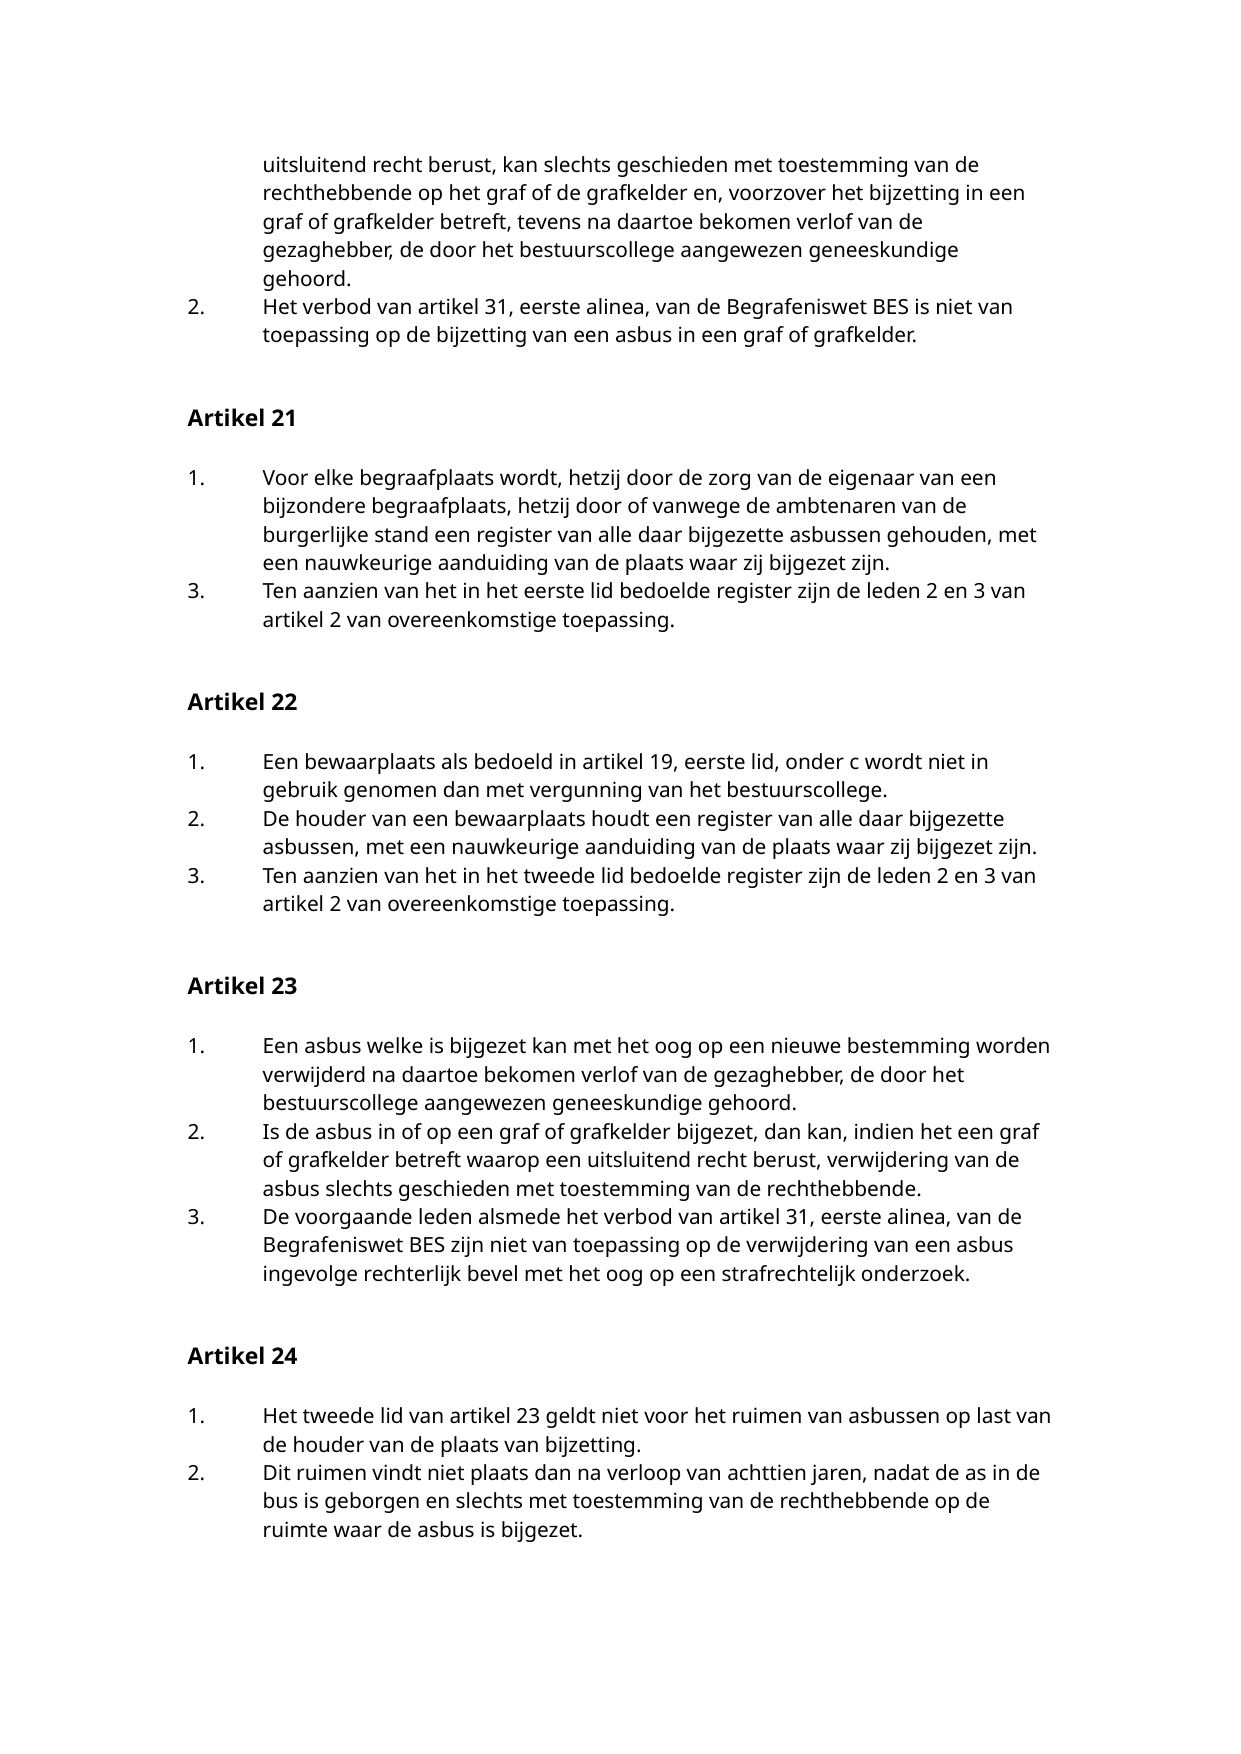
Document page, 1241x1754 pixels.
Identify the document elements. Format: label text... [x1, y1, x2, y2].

list Een bewaarplaats als bedoeld in artikel 19, eerste lid, onder c wordt niet in gebruik genomen dan met vergunning van het bestuurscollege. [187, 747, 1053, 804]
list Het verbod van artikel 31, eerste alinea, van de Begrafeniswet BES is niet van toepassing op de bijzetting van een asbus in een graf of grafkelder. [187, 292, 1053, 349]
list Dit ruimen vindt niet plaats dan na verloop van achttien jaren, nadat de as in de bus is geborgen en slechts met toestemming van de rechthebbende op de ruimte waar de asbus is bijgezet. [187, 1458, 1053, 1543]
list Voor elke begraafplaats wordt, hetzij door de zorg van de eigenaar van een bijzondere begraafplaats, hetzij door of vanwege de ambtenaren van de burgerlijke stand een register van alle daar bijgezette asbussen gehouden, met een nauwkeurige aanduiding van de plaats waar zij bijgezet zijn. [187, 463, 1053, 577]
list Is de asbus in of op een graf of grafkelder bijgezet, dan kan, indien het een graf of grafkelder betreft waarop een uitsluitend recht berust, verwijdering van de asbus slechts geschieden met toestemming van de rechthebbende. [187, 1117, 1053, 1202]
list Het tweede lid van artikel 23 geldt niet voor het ruimen van asbussen op last van de houder van de plaats van bijzetting. [187, 1401, 1053, 1458]
list Ten aanzien van het in het tweede lid bedoelde register zijn de leden 2 en 3 van artikel 2 van overeenkomstige toepassing. [187, 861, 1053, 918]
subtitle Artikel 23 [187, 970, 1053, 1002]
list De houder van een bewaarplaats houdt een register van alle daar bijgezette asbussen, met een nauwkeurige aanduiding van de plaats waar zij bijgezet zijn. [187, 804, 1053, 861]
subtitle Artikel 22 [187, 686, 1053, 717]
subtitle Artikel 21 [187, 402, 1053, 433]
subtitle Artikel 24 [187, 1340, 1053, 1371]
list De voorgaande leden alsmede het verbod van artikel 31, eerste alinea, van de Begrafeniswet BES zijn niet van toepassing op de verwijdering van een asbus ingevolge rechterlijk bevel met het oog op een strafrechtelijk onderzoek. [187, 1202, 1053, 1287]
list Een asbus welke is bijgezet kan met het oog op een nieuwe bestemming worden verwijderd na daartoe bekomen verlof van de gezaghebber, de door het bestuurscollege aangewezen geneeskundige gehoord. [187, 1032, 1053, 1117]
list uitsluitend recht berust, kan slechts geschieden met toestemming van de rechthebbende op het graf of de grafkelder en, voorzover het bijzetting in een graf of grafkelder betreft, tevens na daartoe bekomen verlof van de gezaghebber, de door het bestuurscollege aangewezen geneeskundige gehoord. [187, 150, 1053, 292]
list Ten aanzien van het in het eerste lid bedoelde register zijn de leden 2 en 3 van artikel 2 van overeenkomstige toepassing. [187, 577, 1053, 633]
